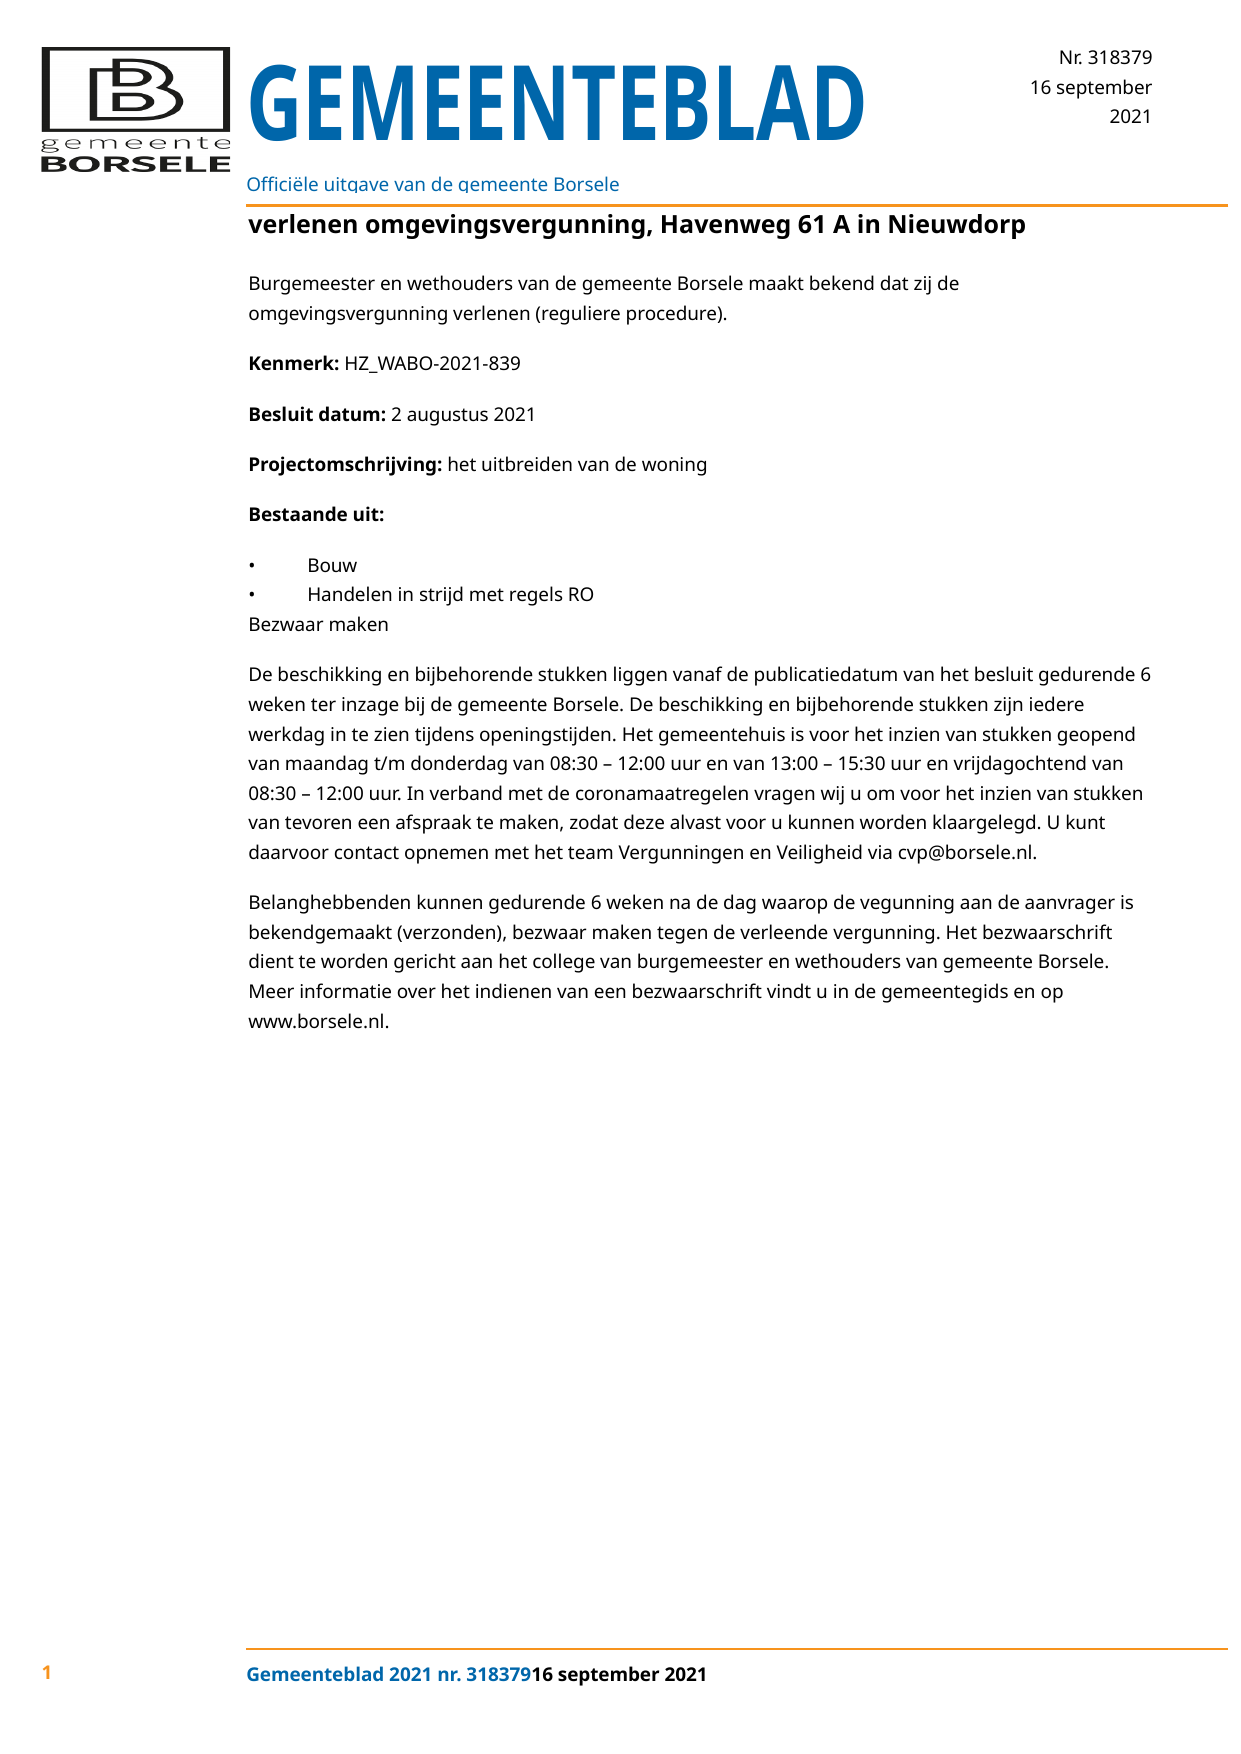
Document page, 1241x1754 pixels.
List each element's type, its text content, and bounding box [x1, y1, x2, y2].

text Bestaande uit: [248, 502, 1152, 527]
text Kenmerk: HZ_WABO-2021-839 [248, 350, 1152, 376]
text Burgemeester en wethouders van de gemeente Borsele maakt bekend dat zij de omgevingsvergunning verlenen (reguliere procedure). [248, 270, 1152, 326]
list Handelen in strijd met regels RO [248, 582, 1152, 607]
picture [41, 47, 231, 172]
text verlenen omgevingsvergunning, Havenweg 61 A in Nieuwdorp [248, 207, 1152, 241]
list Bouw [248, 552, 1152, 578]
text Bezwaar maken [248, 611, 1152, 637]
text De beschikking en bijbehorende stukken liggen vanaf de publicatiedatum van het besluit gedurende 6 weken ter inzage bij de gemeente Borsele. De beschikking en bijbehorende stukken zijn iedere werkdag in te zien tijdens openingstijden. Het gemeentehuis is voor het inzien van stukken geopend van maandag t/m donderdag van 08:30 – 12:00 uur en van 13:00 – 15:30 uur en vrijdagochtend van 08:30 – 12:00 uur. In verband met de coronamaatregelen vragen wij u om voor het inzien van stukken van tevoren een afspraak te maken, zodat deze alvast voor u kunnen worden klaargelegd. U kunt daarvoor contact opnemen met het team Vergunningen en Veiligheid via cvp@borsele.nl. [248, 662, 1152, 865]
text Belanghebbenden kunnen gedurende 6 weken na de dag waarop de vegunning aan de aanvrager is bekendgemaakt (verzonden), bezwaar maken tegen de verleende vergunning. Het bezwaarschrift dient te worden gericht aan het college van burgemeester en wethouders van gemeente Borsele. Meer informatie over het indienen van een bezwaarschrift vindt u in de gemeentegids en op www.borsele.nl. [248, 889, 1152, 1033]
text Projectomschrijving: het uitbreiden van de woning [248, 451, 1152, 477]
text Besluit datum: 2 augustus 2021 [248, 401, 1152, 426]
